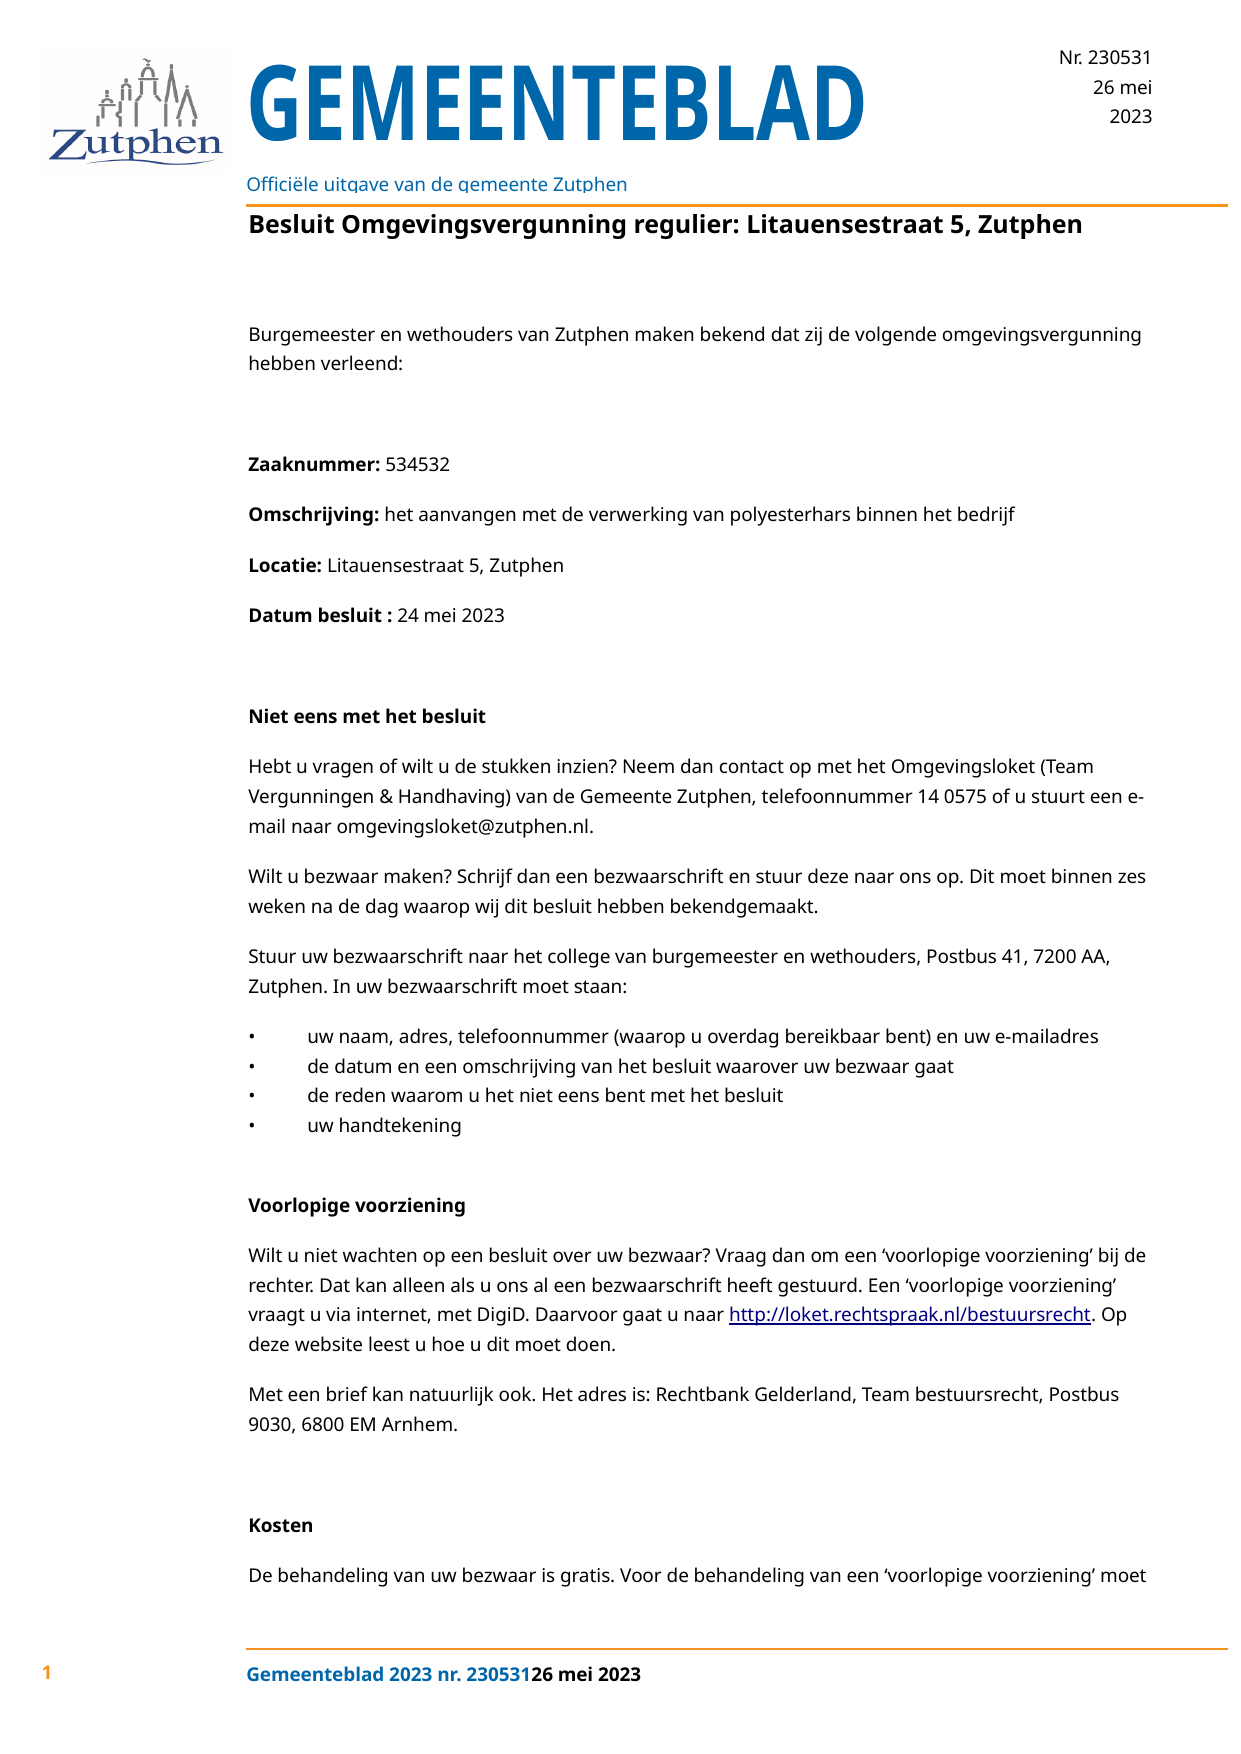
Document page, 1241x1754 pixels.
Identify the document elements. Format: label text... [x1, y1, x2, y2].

text Stuur uw bezwaarschrift naar het college van burgemeester en wethouders, Postbus 41, 7200 AA, Zutphen. In uw bezwaarschrift moet staan: [248, 943, 1152, 998]
list de reden waarom u het niet eens bent met het besluit [248, 1082, 1152, 1108]
text Zaaknummer: 534532 [248, 451, 1152, 477]
text Hebt u vragen of wilt u de stukken inzien? Neem dan contact op met het Omgevingsloket (Team Vergunningen & Handhaving) van de Gemeente Zutphen, telefoonnummer 14 0575 of u stuurt een e-mail naar omgevingsloket@zutphen.nl. [248, 754, 1152, 838]
text Omschrijving: het aanvangen met de verwerking van polyesterhars binnen het bedrijf [248, 502, 1152, 527]
text Met een brief kan natuurlijk ook. Het adres is: Rechtbank Gelderland, Team bestuursrecht, Postbus 9030, 6800 EM Arnhem. [248, 1382, 1152, 1437]
text Wilt u bezwaar maken? Schrijf dan een bezwaarschrift en stuur deze naar ons op. Dit moet binnen zes weken na de dag waarop wij dit besluit hebben bekendgemaakt. [248, 863, 1152, 918]
text Voorlopige voorziening [248, 1192, 1152, 1218]
text Burgemeester en wethouders van Zutphen maken bekend dat zij de volgende omgevingsvergunning hebben verleend: [248, 321, 1152, 376]
text Datum besluit : 24 mei 2023 [248, 602, 1152, 628]
text De behandeling van uw bezwaar is gratis. Voor de behandeling van een ‘voorlopige voorziening’ moet [248, 1562, 1152, 1588]
list de datum en een omschrijving van het besluit waarover uw bezwaar gaat [248, 1053, 1152, 1078]
text Wilt u niet wachten op een besluit over uw bezwaar? Vraag dan om een ‘voorlopige voorziening’ bij de rechter. Dat kan alleen als u ons al een bezwaarschrift heeft gestuurd. Een ‘voorlopige voorziening’ vraagt u via internet, met DigiD. Daarvoor gaat u naar http://loket.rechtspraak.nl/bestuursrecht. Op deze website leest u hoe u dit moet doen. [248, 1242, 1152, 1357]
text Locatie: Litauensestraat 5, Zutphen [248, 552, 1152, 578]
list uw handtekening [248, 1112, 1152, 1138]
text Besluit Omgevingsvergunning regulier: Litauensestraat 5, Zutphen [248, 207, 1152, 241]
text Kosten [248, 1512, 1152, 1538]
list uw naam, adres, telefoonnummer (waarop u overdag bereikbaar bent) en uw e-mailadres [248, 1023, 1152, 1049]
text Niet eens met het besluit [248, 703, 1152, 729]
picture [41, 47, 231, 172]
